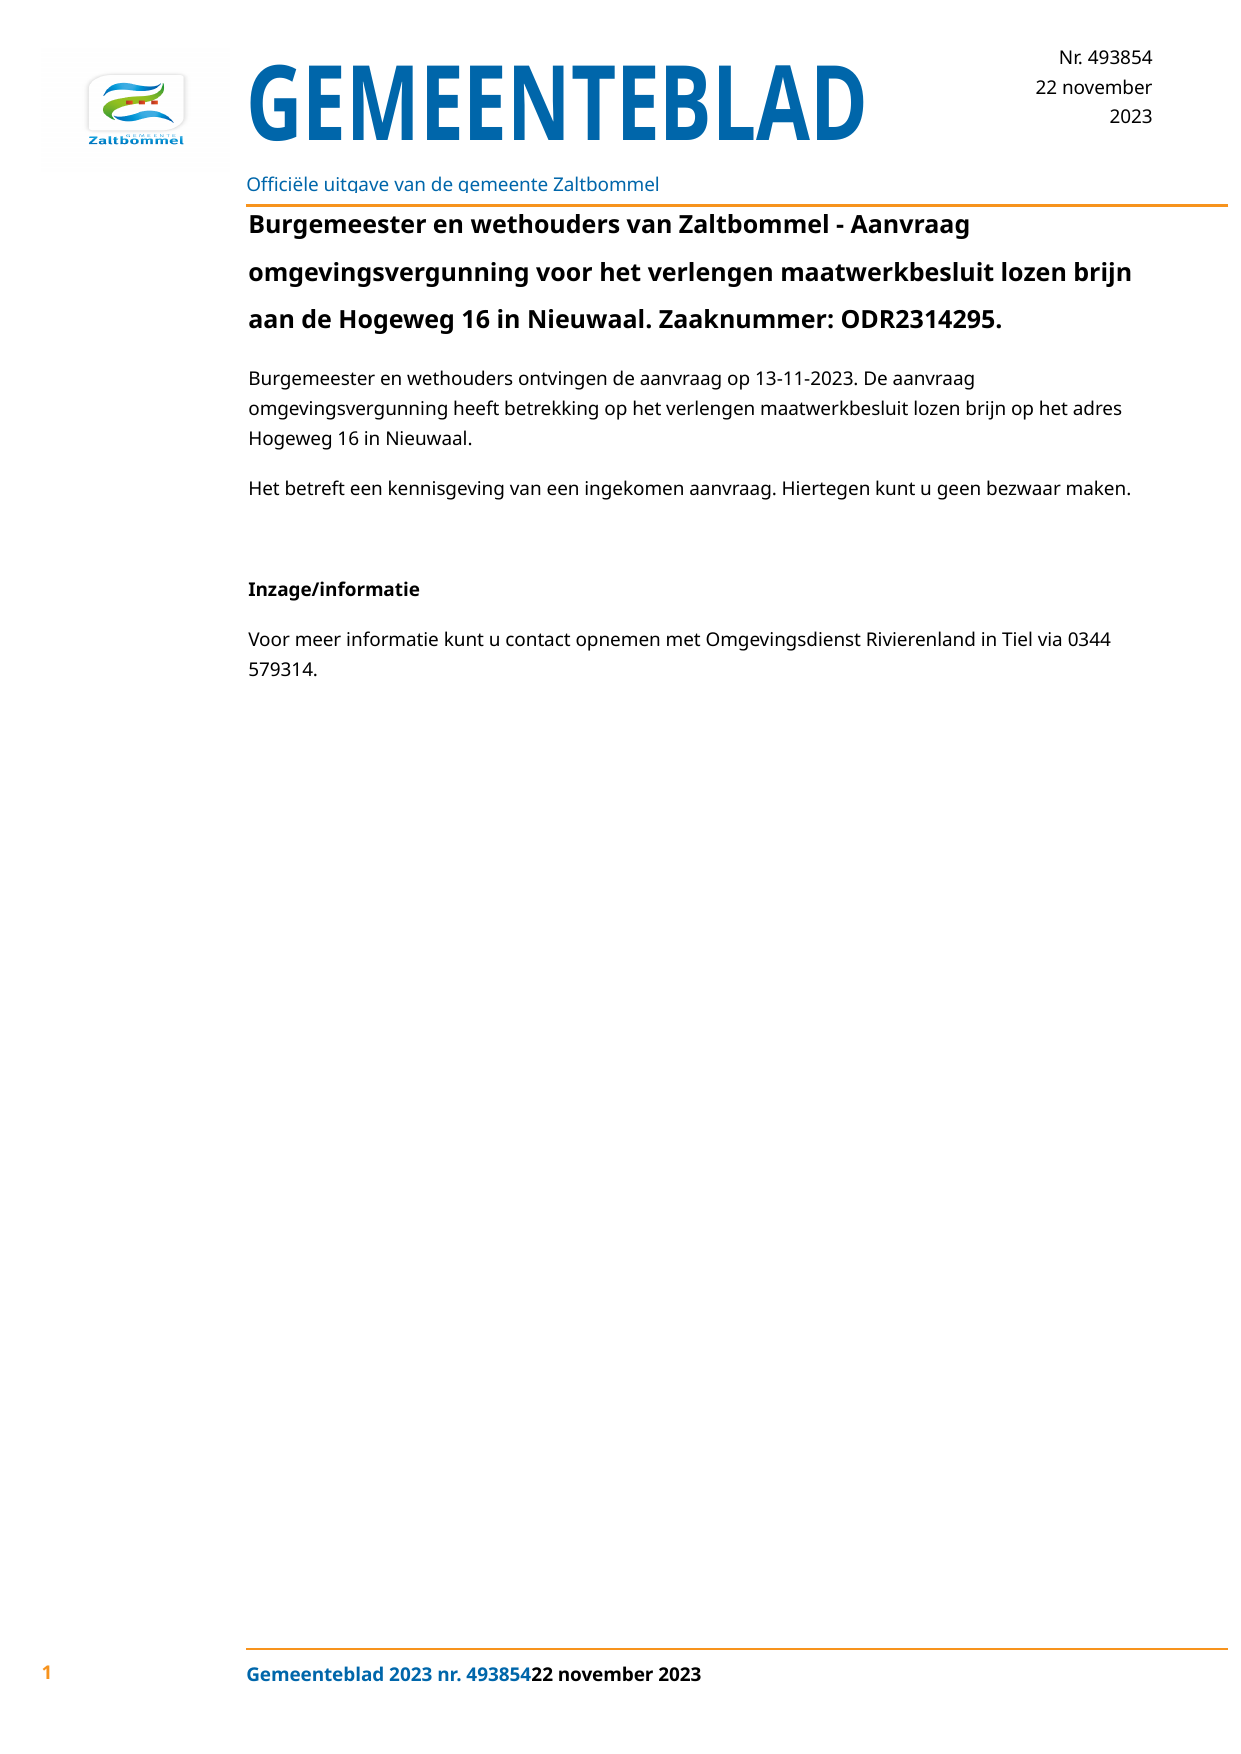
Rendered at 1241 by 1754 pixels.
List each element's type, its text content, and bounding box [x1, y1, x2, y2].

text Burgemeester en wethouders van Zaltbommel - Aanvraag omgevingsvergunning voor het verlengen maatwerkbesluit lozen brijn aan de Hogeweg 16 in Nieuwaal. Zaaknummer: ODR2314295. [248, 207, 1152, 336]
text Inzage/informatie [248, 576, 1152, 602]
picture [41, 47, 231, 172]
text Burgemeester en wethouders ontvingen de aanvraag op 13-11-2023. De aanvraag omgevingsvergunning heeft betrekking op het verlengen maatwerkbesluit lozen brijn op het adres Hogeweg 16 in Nieuwaal. [248, 366, 1152, 450]
text Het betreft een kennisgeving van een ingekomen aanvraag. Hiertegen kunt u geen bezwaar maken. [248, 475, 1152, 501]
text Voor meer informatie kunt u contact opnemen met Omgevingsdienst Rivierenland in Tiel via 0344 579314. [248, 626, 1152, 682]
